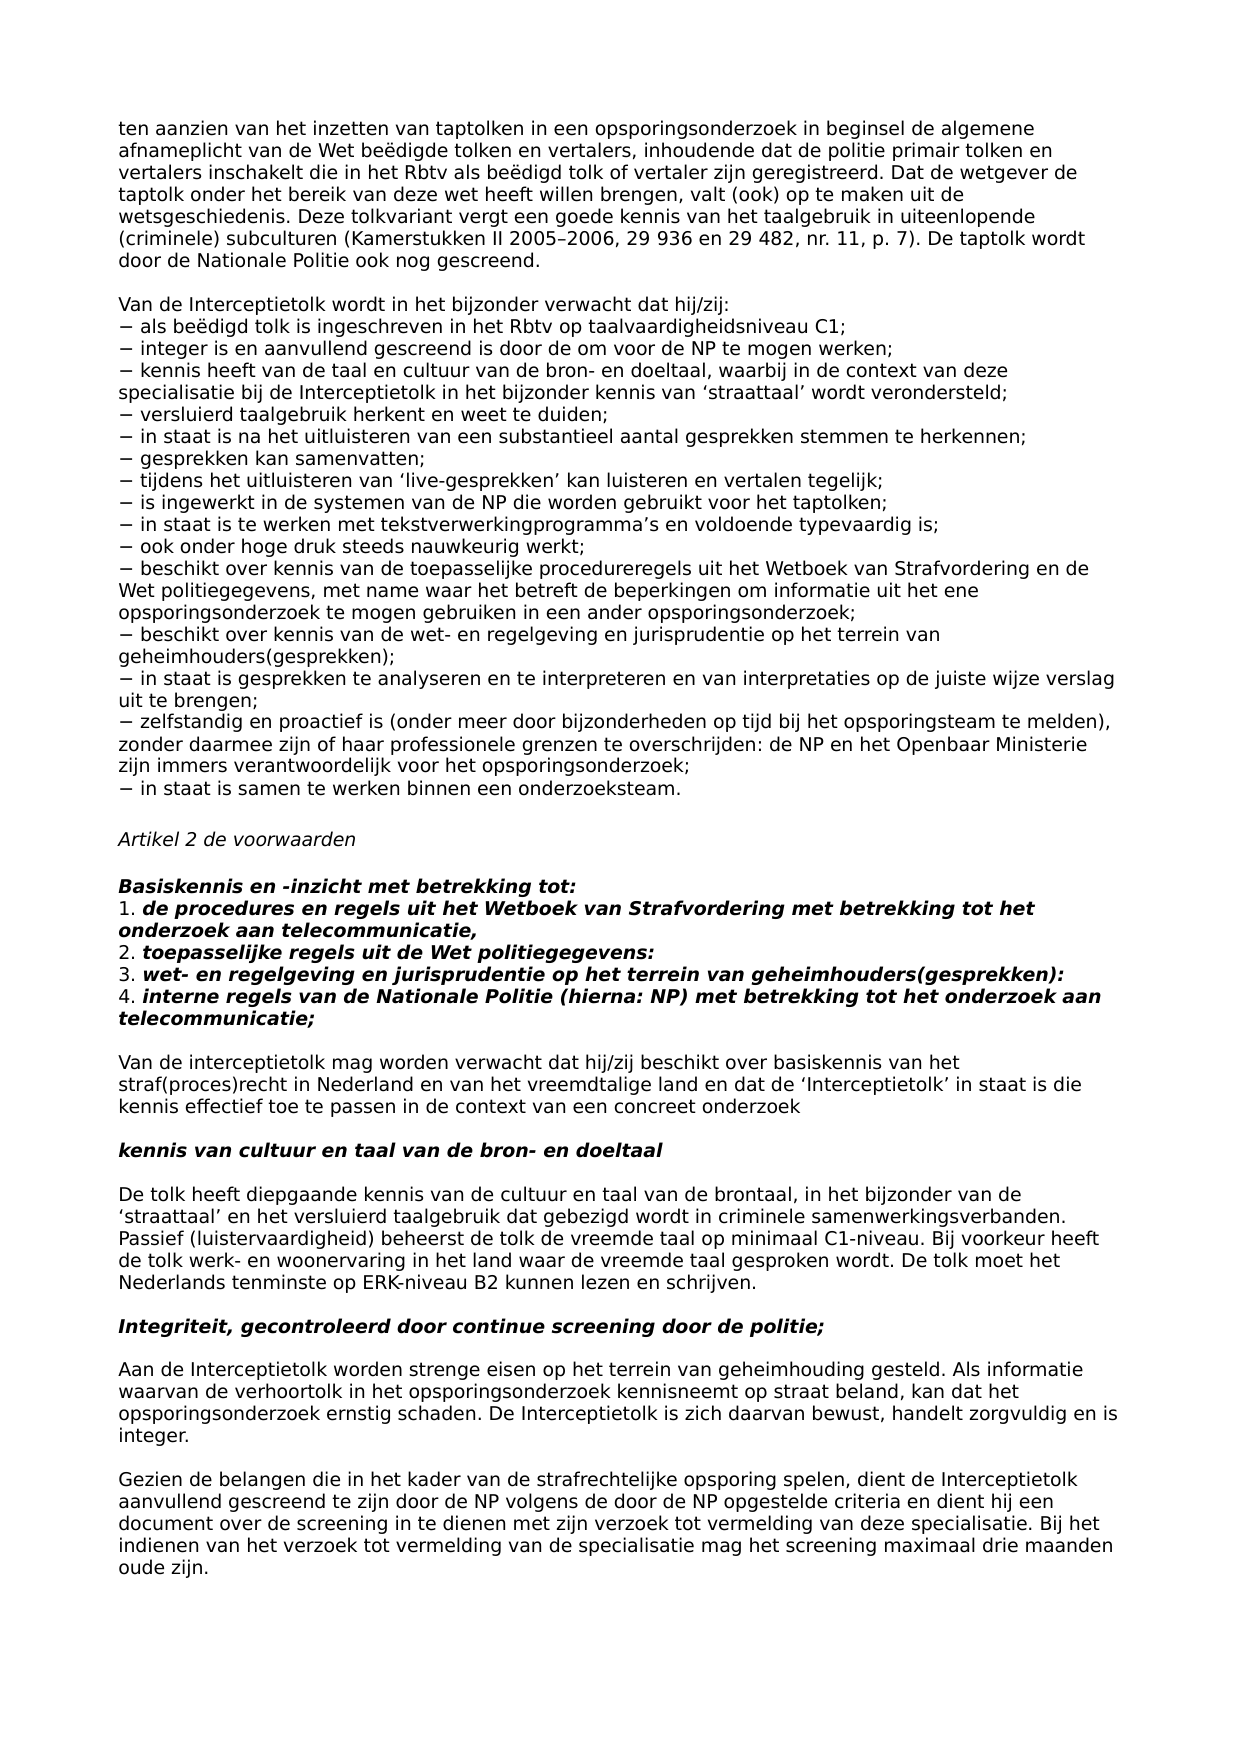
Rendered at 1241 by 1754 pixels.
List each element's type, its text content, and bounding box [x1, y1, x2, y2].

text 2. toepasselijke regels uit de Wet politiegegevens: [118, 942, 1122, 964]
subtitle kennis van cultuur en taal van de bron- en doeltaal [118, 1140, 1122, 1162]
text Van de Interceptietolk wordt in het bijzonder verwacht dat hij/zij: [118, 294, 1122, 316]
text − tijdens het uitluisteren van ‘live-gesprekken’ kan luisteren en vertalen tegelijk; [118, 470, 1122, 492]
subtitle Artikel 2 de voorwaarden [118, 829, 1122, 851]
text De tolk heeft diepgaande kennis van de cultuur en taal van de brontaal, in het bijzonder van de ‘straattaal’ en het versluierd taalgebruik dat gebezigd wordt in criminele samenwerkingsverbanden. [118, 1184, 1122, 1228]
text − in staat is samen te werken binnen een onderzoeksteam. [118, 777, 1122, 799]
text − beschikt over kennis van de toepasselijke procedureregels uit het Wetboek van Strafvordering en de Wet politiegegevens, met name waar het betreft de beperkingen om informatie uit het ene opsporingsonderzoek te mogen gebruiken in een ander opsporingsonderzoek; [118, 558, 1122, 623]
text Aan de Interceptietolk worden strenge eisen op het terrein van geheimhouding gesteld. Als informatie waarvan de verhoortolk in het opsporingsonderzoek kennisneemt op straat beland, kan dat het opsporingsonderzoek ernstig schaden. De Interceptietolk is zich daarvan bewust, handelt zorgvuldig en is integer. [118, 1359, 1122, 1447]
text − in staat is te werken met tekstverwerkingprogramma’s en voldoende typevaardig is; [118, 514, 1122, 536]
text − in staat is gesprekken te analyseren en te interpreteren en van interpretaties op de juiste wijze verslag uit te brengen; [118, 667, 1122, 711]
text ten aanzien van het inzetten van taptolken in een opsporingsonderzoek in beginsel de algemene afnameplicht van de Wet beëdigde tolken en vertalers, inhoudende dat de politie primair tolken en vertalers inschakelt die in het Rbtv als beëdigd tolk of vertaler zijn geregistreerd. Dat de wetgever de taptolk onder het bereik van deze wet heeft willen brengen, valt (ook) op te maken uit de wetsgeschiedenis. Deze tolkvariant vergt een goede kennis van het taalgebruik in uiteenlopende (criminele) subculturen (Kamerstukken II 2005–2006, 29 936 en 29 482, nr. 11, p. 7). De taptolk wordt door de Nationale Politie ook nog gescreend. [118, 118, 1122, 272]
text − als beëdigd tolk is ingeschreven in het Rbtv op taalvaardigheidsniveau C1; [118, 316, 1122, 338]
text Van de interceptietolk mag worden verwacht dat hij/zij beschikt over basiskennis van het straf(proces)recht in Nederland en van het vreemdtalige land en dat de ‘Interceptietolk’ in staat is die kennis effectief toe te passen in de context van een concreet onderzoek [118, 1052, 1122, 1118]
text Passief (luistervaardigheid) beheerst de tolk de vreemde taal op minimaal C1-niveau. Bij voorkeur heeft de tolk werk- en woonervaring in het land waar de vreemde taal gesproken wordt. De tolk moet het Nederlands tenminste op ERK-niveau B2 kunnen lezen en schrijven. [118, 1228, 1122, 1294]
text − in staat is na het uitluisteren van een substantieel aantal gesprekken stemmen te herkennen; [118, 426, 1122, 448]
text Gezien de belangen die in het kader van de strafrechtelijke opsporing spelen, dient de Interceptietolk aanvullend gescreend te zijn door de NP volgens de door de NP opgestelde criteria en dient hij een document over de screening in te dienen met zijn verzoek tot vermelding van deze specialisatie. Bij het indienen van het verzoek tot vermelding van de specialisatie mag het screening maximaal drie maanden oude zijn. [118, 1469, 1122, 1579]
text − beschikt over kennis van de wet- en regelgeving en jurisprudentie op het terrein van geheimhouders(gesprekken); [118, 623, 1122, 667]
text 3. wet- en regelgeving en jurisprudentie op het terrein van geheimhouders(gesprekken): [118, 964, 1122, 986]
text Basiskennis en -inzicht met betrekking tot: [118, 876, 1122, 898]
text − versluierd taalgebruik herkent en weet te duiden; [118, 404, 1122, 426]
text − ook onder hoge druk steeds nauwkeurig werkt; [118, 536, 1122, 558]
text − gesprekken kan samenvatten; [118, 448, 1122, 470]
text 4. interne regels van de Nationale Politie (hierna: NP) met betrekking tot het onderzoek aan telecommunicatie; [118, 986, 1122, 1030]
text − zelfstandig en proactief is (onder meer door bijzonderheden op tijd bij het opsporingsteam te melden), zonder daarmee zijn of haar professionele grenzen te overschrijden: de NP en het Openbaar Ministerie zijn immers verantwoordelijk voor het opsporingsonderzoek; [118, 711, 1122, 777]
text − is ingewerkt in de systemen van de NP die worden gebruikt voor het taptolken; [118, 492, 1122, 514]
text − kennis heeft van de taal en cultuur van de bron- en doeltaal, waarbij in de context van deze specialisatie bij de Interceptietolk in het bijzonder kennis van ‘straattaal’ wordt verondersteld; [118, 360, 1122, 404]
text 1. de procedures en regels uit het Wetboek van Strafvordering met betrekking tot het onderzoek aan telecommunicatie, [118, 898, 1122, 942]
subtitle Integriteit, gecontroleerd door continue screening door de politie; [118, 1316, 1122, 1337]
text − integer is en aanvullend gescreend is door de om voor de NP te mogen werken; [118, 338, 1122, 360]
